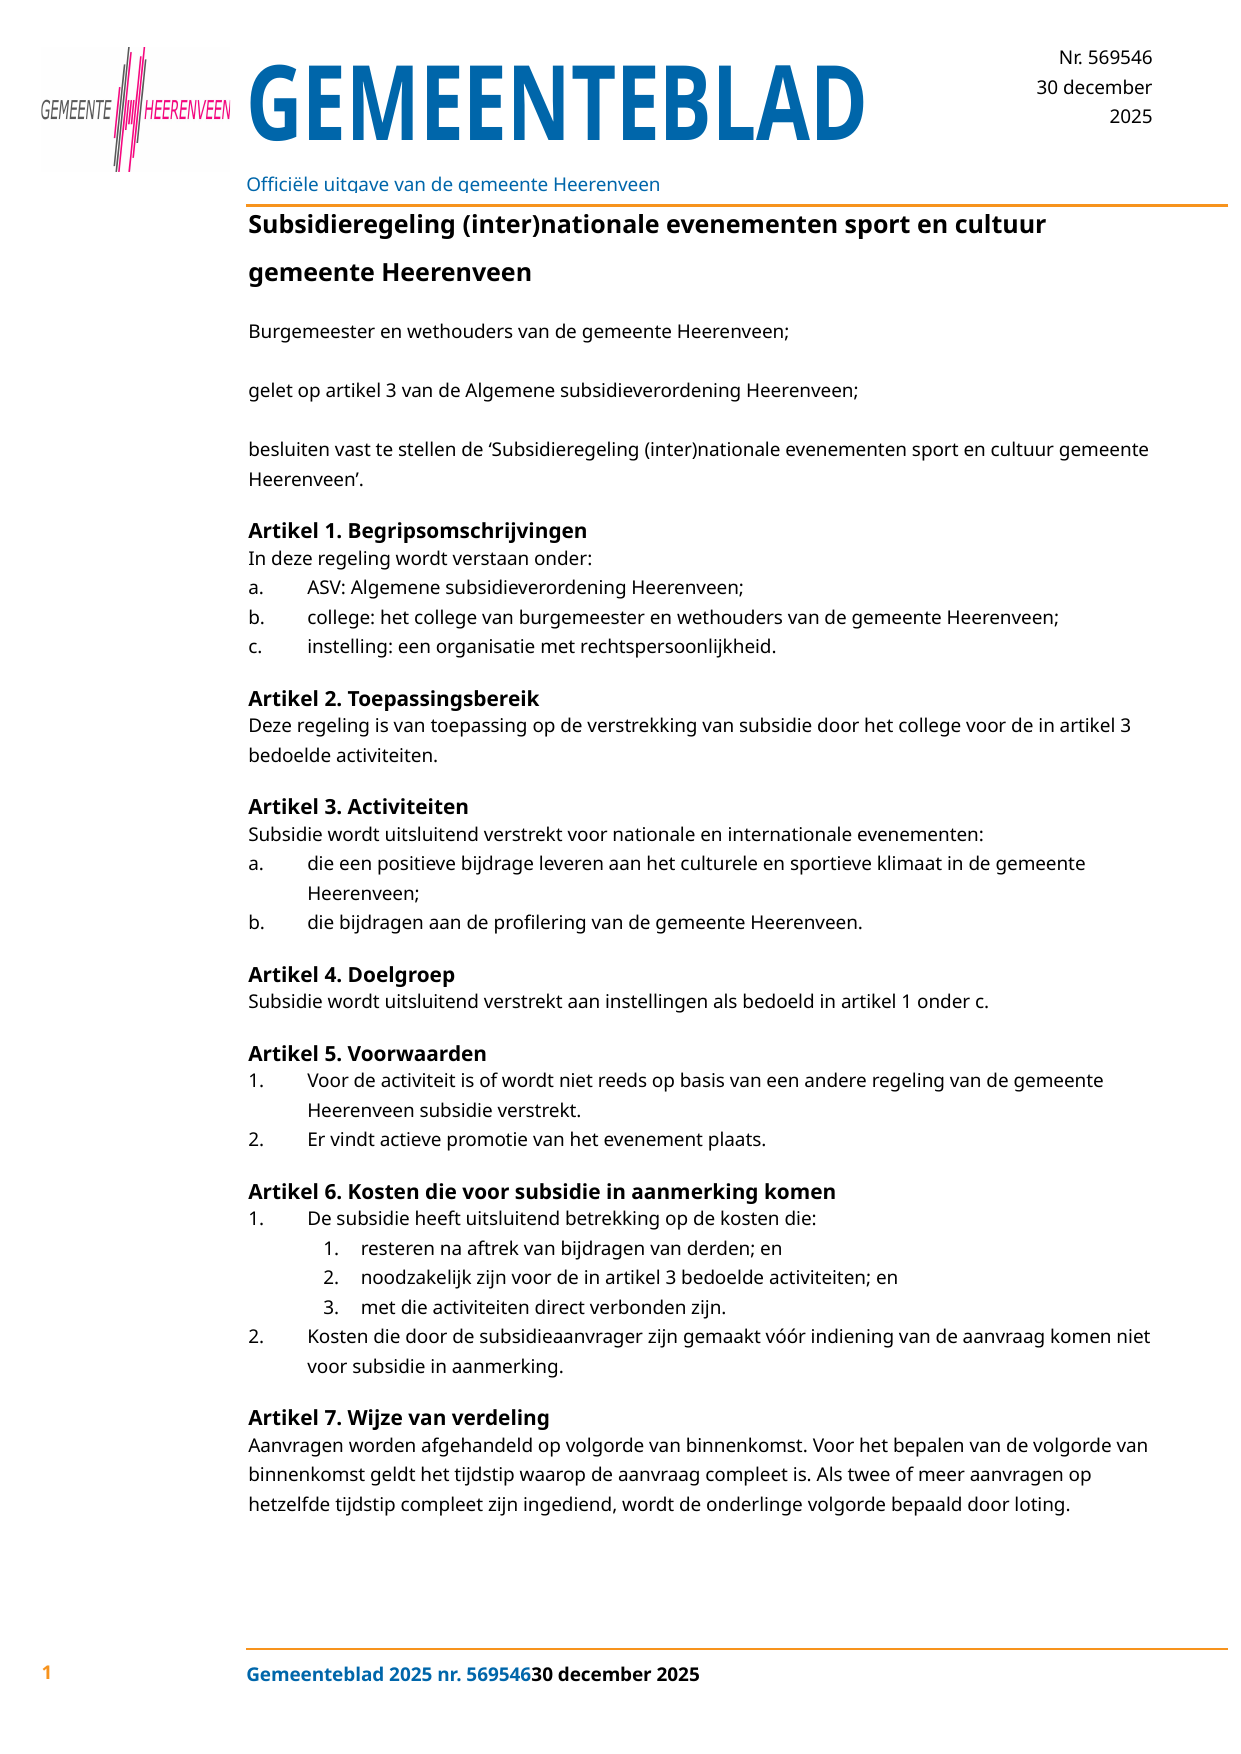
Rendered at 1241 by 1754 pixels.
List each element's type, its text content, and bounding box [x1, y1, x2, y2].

text Artikel 3. Activiteiten [248, 792, 1152, 821]
list Er vindt actieve promotie van het evenement plaats. [248, 1126, 1152, 1152]
text Deze regeling is van toepassing op de verstrekking van subsidie door het college voor de in artikel 3 bedoelde activiteiten. [248, 712, 1152, 768]
text Subsidieregeling (inter)nationale evenementen sport en cultuur gemeente Heerenveen [248, 207, 1152, 288]
text gelet op artikel 3 van de Algemene subsidieverordening Heerenveen; [248, 377, 1152, 403]
list Kosten die door de subsidieaanvrager zijn gemaakt vóór indiening van de aanvraag komen niet voor subsidie in aanmerking. [248, 1323, 1152, 1379]
text In deze regeling wordt verstaan onder: [248, 545, 1152, 570]
text besluiten vast te stellen de ‘Subsidieregeling (inter)nationale evenementen sport en cultuur gemeente Heerenveen’. [248, 436, 1152, 492]
list De subsidie heeft uitsluitend betrekking op de kosten die: [248, 1205, 1152, 1231]
list die een positieve bijdrage leveren aan het culturele en sportieve klimaat in de gemeente Heerenveen; [248, 850, 1152, 906]
list met die activiteiten direct verbonden zijn. [323, 1294, 1152, 1320]
text Artikel 1. Begripsomschrijvingen [248, 516, 1152, 545]
text Artikel 2. Toepassingsbereik [248, 684, 1152, 712]
text Aanvragen worden afgehandeld op volgorde van binnenkomst. Voor het bepalen van de volgorde van binnenkomst geldt het tijdstip waarop de aanvraag compleet is. Als twee of meer aanvragen op hetzelfde tijdstip compleet zijn ingediend, wordt de onderlinge volgorde bepaald door loting. [248, 1432, 1152, 1517]
list die bijdragen aan de profilering van de gemeente Heerenveen. [248, 909, 1152, 935]
text Subsidie wordt uitsluitend verstrekt voor nationale en internationale evenementen: [248, 821, 1152, 846]
list instelling: een organisatie met rechtspersoonlijkheid. [248, 633, 1152, 659]
list ASV: Algemene subsidieverordening Heerenveen; [248, 574, 1152, 600]
text Artikel 4. Doelgroep [248, 960, 1152, 988]
text Artikel 7. Wijze van verdeling [248, 1403, 1152, 1432]
list resteren na aftrek van bijdragen van derden; en [323, 1235, 1152, 1261]
text Artikel 6. Kosten die voor subsidie in aanmerking komen [248, 1177, 1152, 1205]
text Burgemeester en wethouders van de gemeente Heerenveen; [248, 318, 1152, 344]
text Artikel 5. Voorwaarden [248, 1039, 1152, 1067]
list college: het college van burgemeester en wethouders van de gemeente Heerenveen; [248, 604, 1152, 629]
picture [41, 47, 231, 172]
list Voor de activiteit is of wordt niet reeds op basis van een andere regeling van de gemeente Heerenveen subsidie verstrekt. [248, 1067, 1152, 1122]
list noodzakelijk zijn voor de in artikel 3 bedoelde activiteiten; en [323, 1264, 1152, 1290]
text Subsidie wordt uitsluitend verstrekt aan instellingen als bedoeld in artikel 1 onder c. [248, 988, 1152, 1014]
